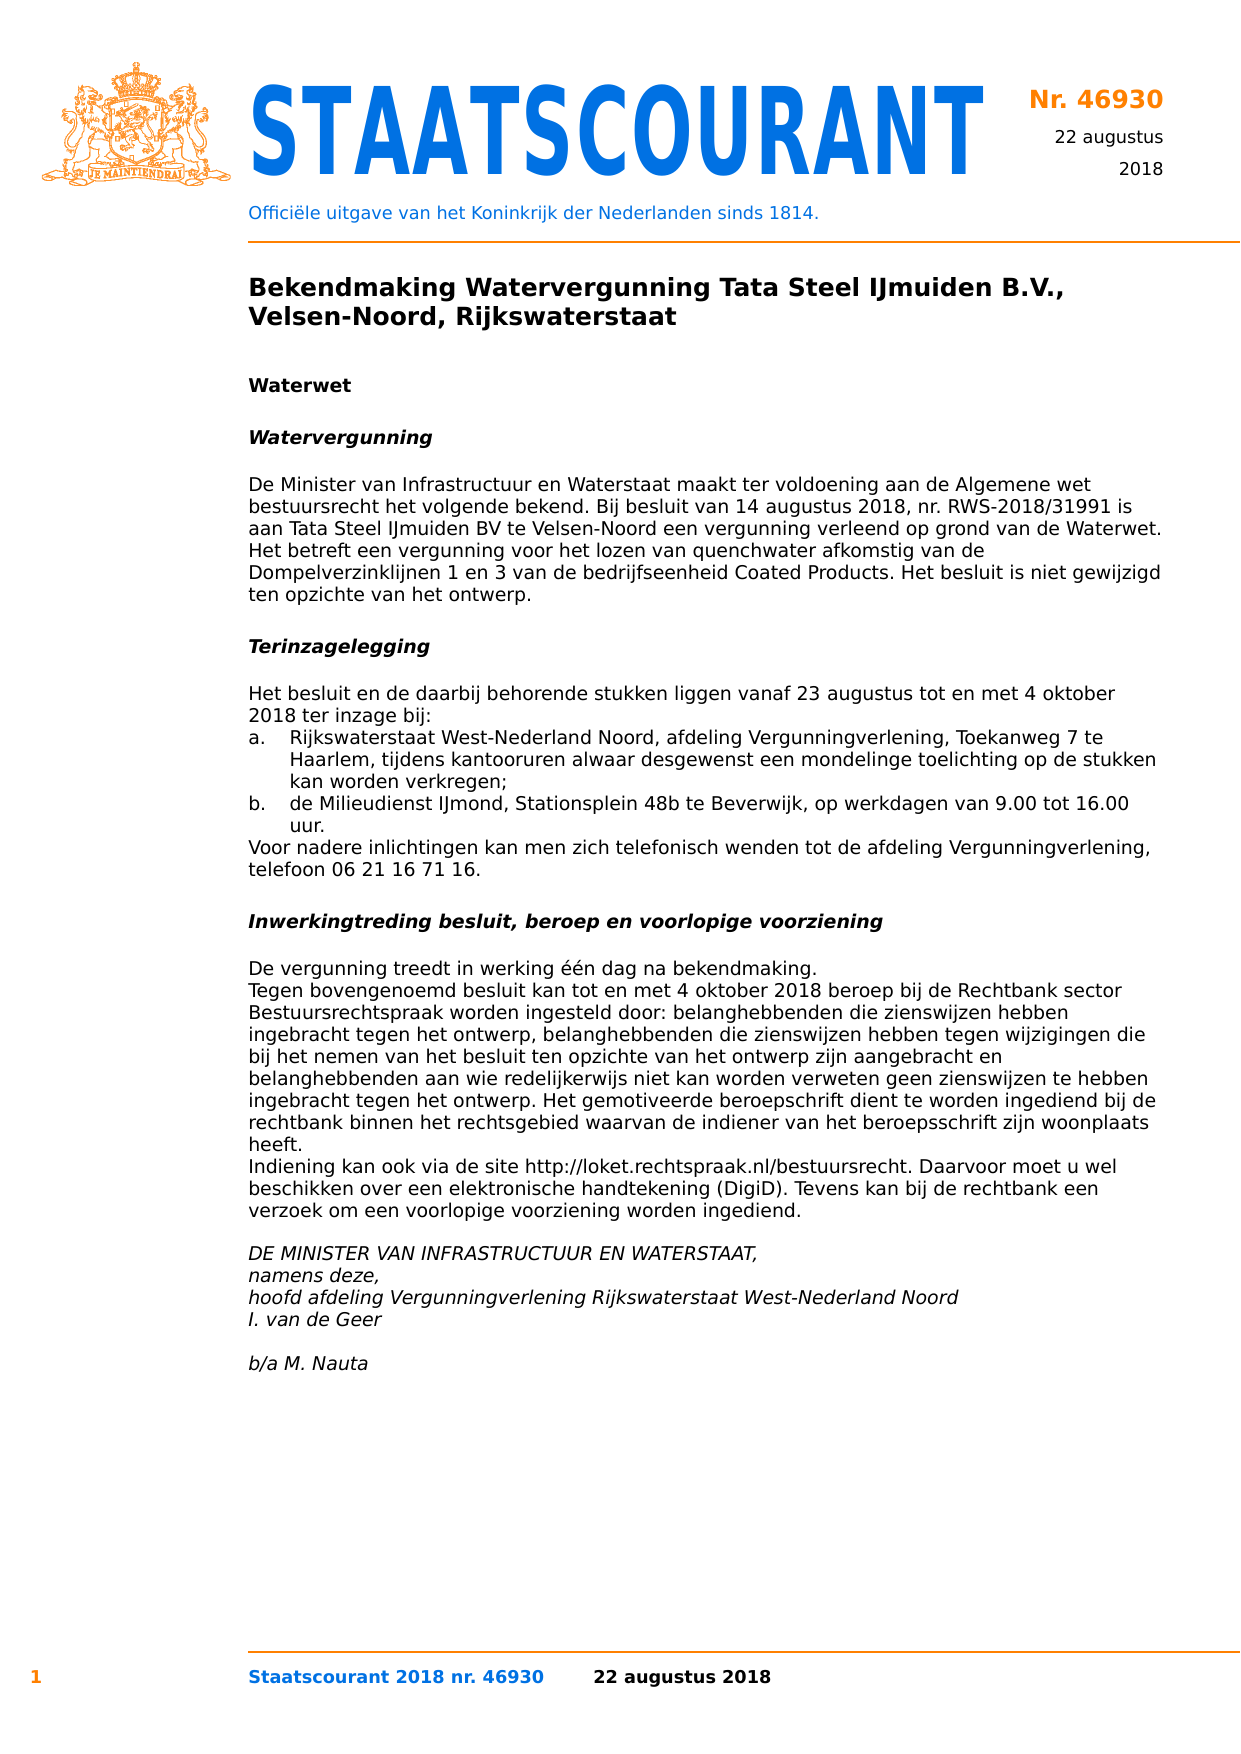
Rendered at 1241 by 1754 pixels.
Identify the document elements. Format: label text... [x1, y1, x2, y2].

table_cell 2018 [998, 153, 1240, 203]
table_cell Officiële uitgave van het Koninkrijk der Nederlanden sinds 1814. [248, 203, 1240, 241]
table_header STAATSCOURANT [248, 62, 998, 203]
text Het besluit en de daarbij behorende stukken liggen vanaf 23 augustus tot en met 4 oktober 2018 ter inzage bij: [248, 683, 1163, 727]
text De Minister van Infrastructuur en Waterstaat maakt ter voldoening aan de Algemene wet bestuursrecht het volgende bekend. Bij besluit van 14 augustus 2018, nr. RWS-2018/31991 is aan Tata Steel IJmuiden BV te Velsen-Noord een vergunning verleend op grond van de Waterwet. Het betreft een vergunning voor het lozen van quenchwater afkomstig van de Dompelverzinklijnen 1 en 3 van de bedrijfseenheid Coated Products. Het besluit is niet gewijzigd ten opzichte van het ontwerp. [248, 474, 1163, 606]
table_header Nr. 46930 [998, 62, 1240, 121]
subtitle Terinzagelegging [248, 636, 1163, 658]
subtitle Watervergunning [248, 427, 1163, 449]
subtitle Inwerkingtreding besluit, beroep en voorlopige voorziening [248, 911, 1163, 933]
text Tegen bovengenoemd besluit kan tot en met 4 oktober 2018 beroep bij de Rechtbank sector Bestuursrechtspraak worden ingesteld door: belanghebbenden die zienswijzen hebben ingebracht tegen het ontwerp, belanghebbenden die zienswijzen hebben tegen wijzigingen die bij het nemen van het besluit ten opzichte van het ontwerp zijn aangebracht en belanghebbenden aan wie redelijkerwijs niet kan worden verweten geen zienswijzen te hebben ingebracht tegen het ontwerp. Het gemotiveerde beroepschrift dient te worden ingediend bij de rechtbank binnen het rechtsgebied waarvan de indiener van het beroepsschrift zijn woonplaats heeft. [248, 980, 1163, 1156]
text Voor nadere inlichtingen kan men zich telefonisch wenden tot de afdeling Vergunningverlening, telefoon 06 21 16 71 16. [248, 837, 1163, 881]
picture [41, 62, 231, 186]
text Indiening kan ook via de site http://loket.rechtspraak.nl/bestuursrecht. Daarvoor moet u wel beschikken over een elektronische handtekening (DigiD). Tevens kan bij de rechtbank een verzoek om een voorlopige voorziening worden ingediend. [248, 1156, 1163, 1221]
table_header [25, 62, 248, 241]
text a. Rijkswaterstaat West-Nederland Noord, afdeling Vergunningverlening, Toekanweg 7 te Haarlem, tijdens kantooruren alwaar desgewenst een mondelinge toelichting op de stukken kan worden verkregen; [248, 727, 1163, 793]
text DE MINISTER VAN INFRASTRUCTUUR EN WATERSTAAT, namens deze, hoofd afdeling Vergunningverlening Rijkswaterstaat West-Nederland Noord I. van de Geer b/a M. Nauta [248, 1243, 1163, 1375]
subtitle Waterwet [248, 375, 1163, 397]
text b. de Milieudienst IJmond, Stationsplein 48b te Beverwijk, op werkdagen van 9.00 tot 16.00 uur. [248, 793, 1163, 837]
table_cell 22 augustus [998, 121, 1240, 153]
subtitle Bekendmaking Watervergunning Tata Steel IJmuiden B.V., Velsen-Noord, Rijkswaterstaat [248, 273, 1163, 331]
text De vergunning treedt in werking één dag na bekendmaking. [248, 958, 1163, 980]
